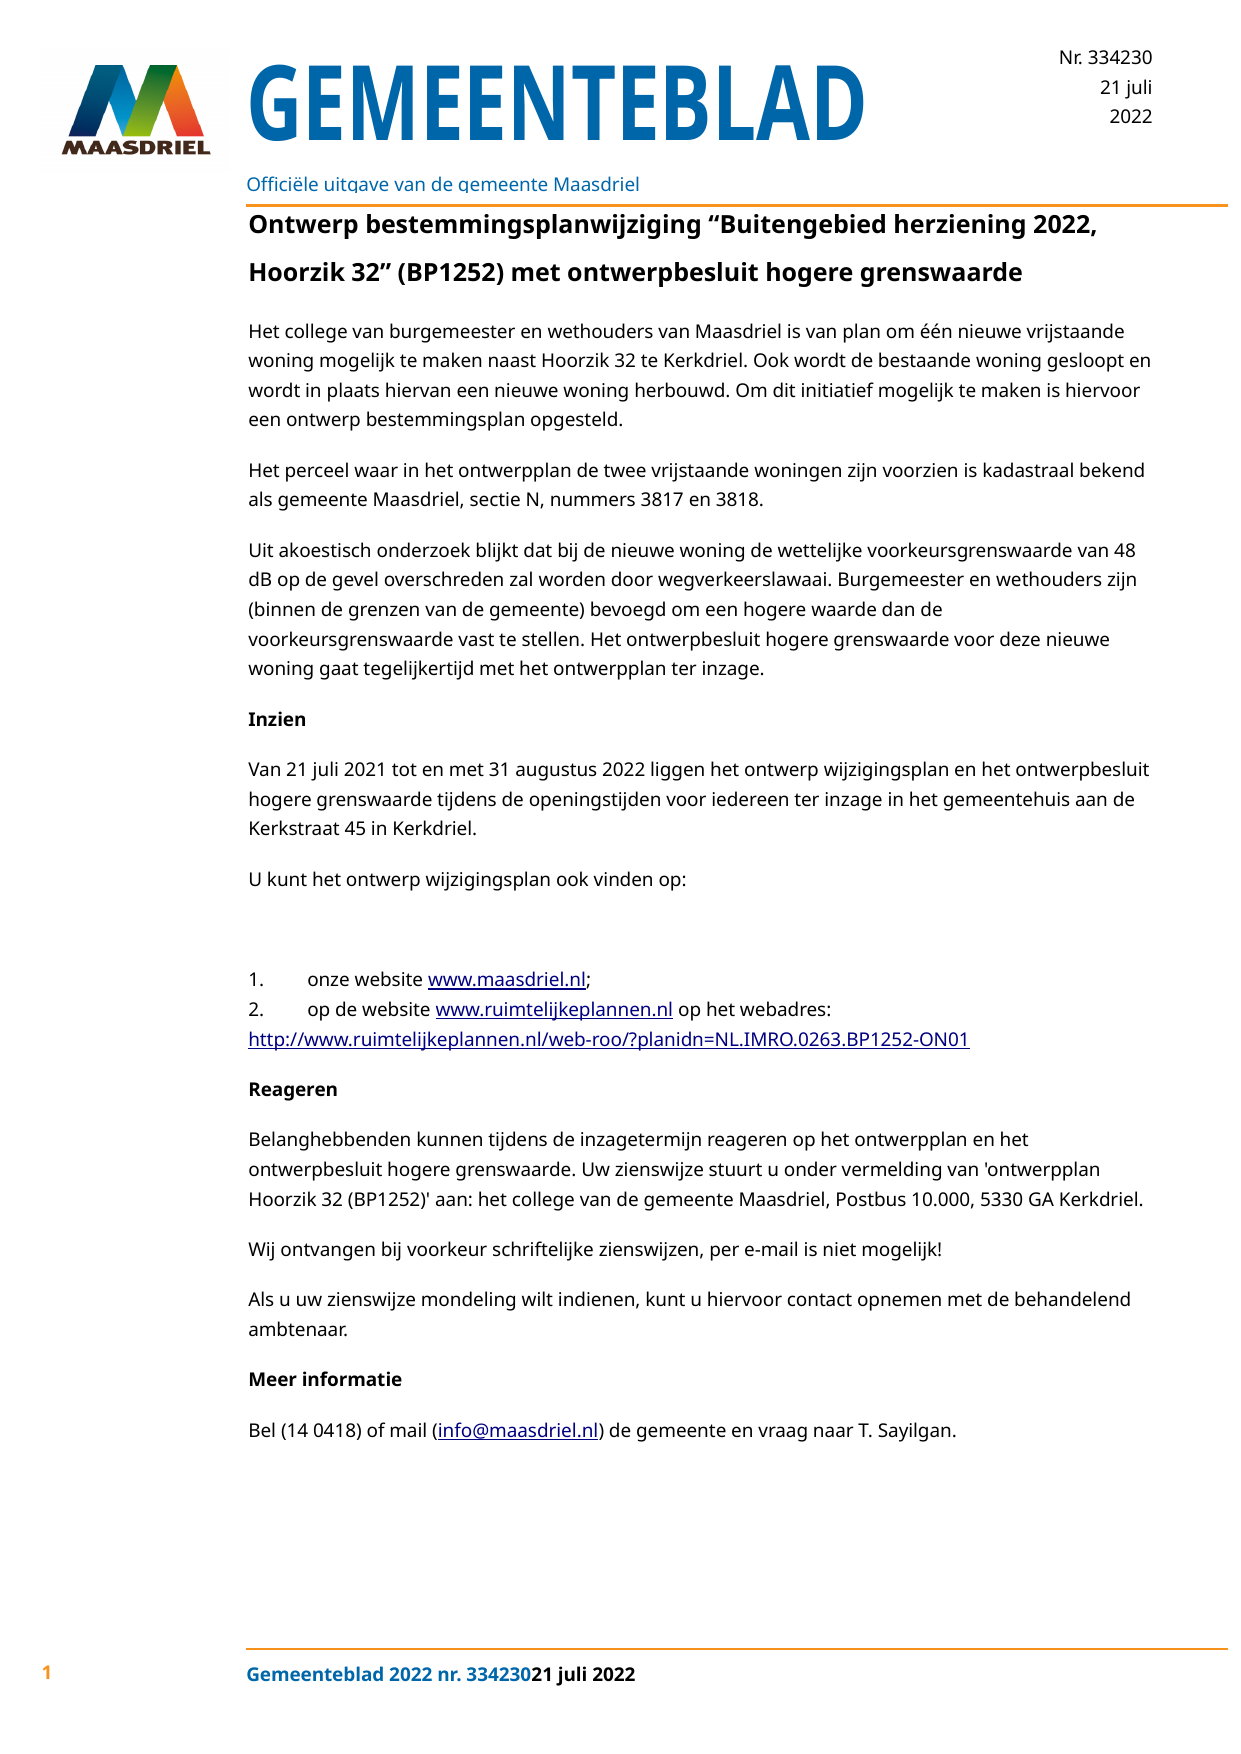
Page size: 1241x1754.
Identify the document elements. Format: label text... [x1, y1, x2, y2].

text Als u uw zienswijze mondeling wilt indienen, kunt u hiervoor contact opnemen met de behandelend ambtenaar. [248, 1287, 1152, 1342]
text Van 21 juli 2021 tot en met 31 augustus 2022 liggen het ontwerp wijzigingsplan en het ontwerpbesluit hogere grenswaarde tijdens de openingstijden voor iedereen ter inzage in het gemeentehuis aan de Kerkstraat 45 in Kerkdriel. [248, 756, 1152, 841]
text Wij ontvangen bij voorkeur schriftelijke zienswijzen, per e-mail is niet mogelijk! [248, 1236, 1152, 1262]
text http://www.ruimtelijkeplannen.nl/web-roo/?planidn=NL.IMRO.0263.BP1252-ON01 [248, 1026, 1152, 1052]
text Reageren [248, 1076, 1152, 1102]
text Het perceel waar in het ontwerpplan de twee vrijstaande woningen zijn voorzien is kadastraal bekend als gemeente Maasdriel, sectie N, nummers 3817 en 3818. [248, 457, 1152, 512]
text Ontwerp bestemmingsplanwijziging “Buitengebied herziening 2022, Hoorzik 32” (BP1252) met ontwerpbesluit hogere grenswaarde [248, 207, 1152, 288]
text Bel (14 0418) of mail (info@maasdriel.nl) de gemeente en vraag naar T. Sayilgan. [248, 1417, 1152, 1443]
list onze website www.maasdriel.nl; [248, 967, 1152, 992]
text Inzien [248, 706, 1152, 732]
text Het college van burgemeester en wethouders van Maasdriel is van plan om één nieuwe vrijstaande woning mogelijk te maken naast Hoorzik 32 te Kerkdriel. Ook wordt de bestaande woning gesloopt en wordt in plaats hiervan een nieuwe woning herbouwd. Om dit initiatief mogelijk te maken is hiervoor een ontwerp bestemmingsplan opgesteld. [248, 318, 1152, 432]
text Meer informatie [248, 1367, 1152, 1392]
text Belanghebbenden kunnen tijdens de inzagetermijn reageren op het ontwerpplan en het ontwerpbesluit hogere grenswaarde. Uw zienswijze stuurt u onder vermelding van 'ontwerpplan Hoorzik 32 (BP1252)' aan: het college van de gemeente Maasdriel, Postbus 10.000, 5330 GA Kerkdriel. [248, 1127, 1152, 1212]
list op de website www.ruimtelijkeplannen.nl op het webadres: [248, 996, 1152, 1022]
text U kunt het ontwerp wijzigingsplan ook vinden op: [248, 866, 1152, 892]
text Uit akoestisch onderzoek blijkt dat bij de nieuwe woning de wettelijke voorkeursgrenswaarde van 48 dB op de gevel overschreden zal worden door wegverkeerslawaai. Burgemeester en wethouders zijn (binnen de grenzen van de gemeente) bevoegd om een hogere waarde dan de voorkeursgrenswaarde vast te stellen. Het ontwerpbesluit hogere grenswaarde voor deze nieuwe woning gaat tegelijkertijd met het ontwerpplan ter inzage. [248, 537, 1152, 681]
picture [41, 47, 231, 172]
